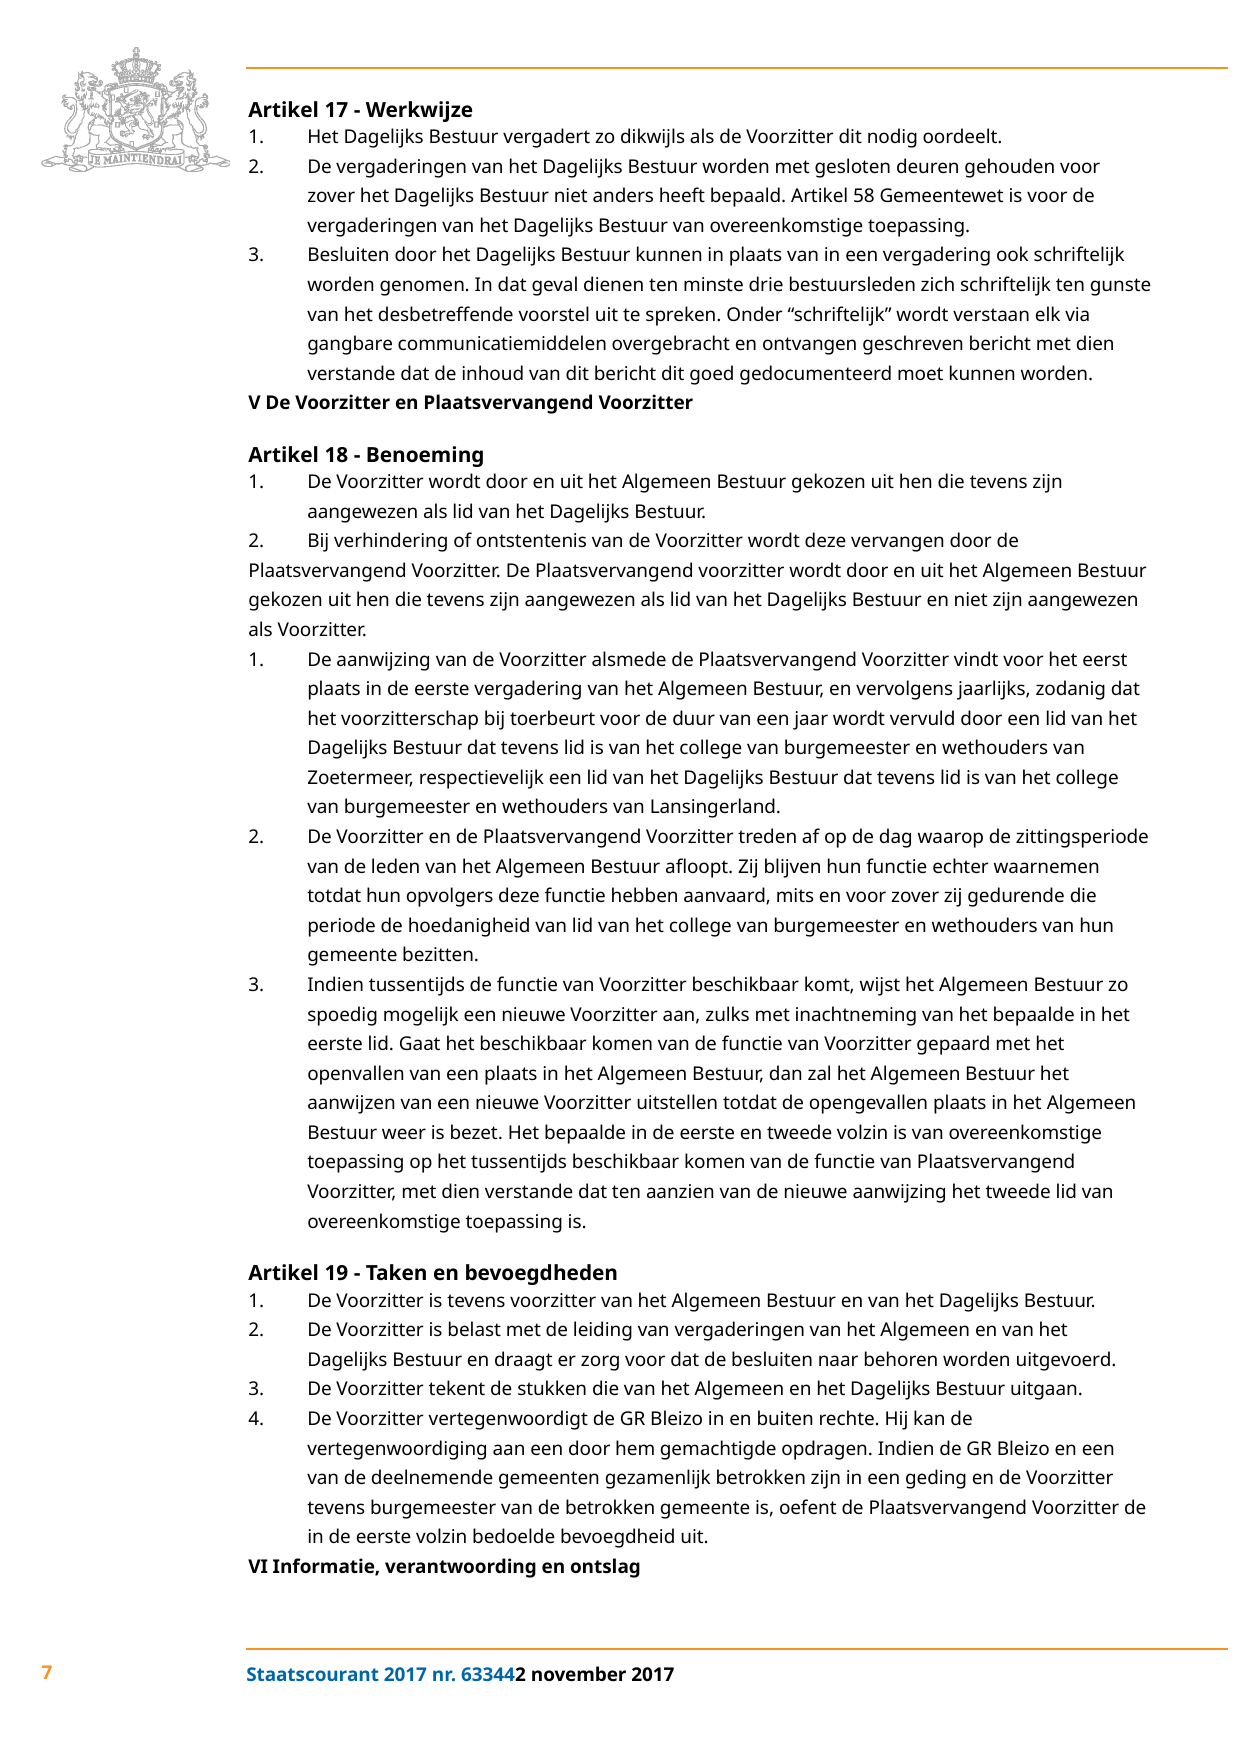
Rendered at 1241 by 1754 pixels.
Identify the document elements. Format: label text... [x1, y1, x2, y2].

text Artikel 19 - Taken en bevoegdheden [248, 1258, 1152, 1287]
list De vergaderingen van het Dagelijks Bestuur worden met gesloten deuren gehouden voor zover het Dagelijks Bestuur niet anders heeft bepaald. Artikel 58 Gemeentewet is voor de vergaderingen van het Dagelijks Bestuur van overeenkomstige toepassing. [248, 153, 1152, 238]
text Artikel 18 - Benoeming [248, 440, 1152, 468]
list De Voorzitter en de Plaatsvervangend Voorzitter treden af op de dag waarop de zittingsperiode van de leden van het Algemeen Bestuur afloopt. Zij blijven hun functie echter waarnemen totdat hun opvolgers deze functie hebben aanvaard, mits en voor zover zij gedurende die periode de hoedanigheid van lid van het college van burgemeester en wethouders van hun gemeente bezitten. [248, 823, 1152, 967]
list De Voorzitter is tevens voorzitter van het Algemeen Bestuur en van het Dagelijks Bestuur. [248, 1287, 1152, 1312]
list Het Dagelijks Bestuur vergadert zo dikwijls als de Voorzitter dit nodig oordeelt. [248, 123, 1152, 149]
list De aanwijzing van de Voorzitter alsmede de Plaatsvervangend Voorzitter vindt voor het eerst plaats in de eerste vergadering van het Algemeen Bestuur, en vervolgens jaarlijks, zodanig dat het voorzitterschap bij toerbeurt voor de duur van een jaar wordt vervuld door een lid van het Dagelijks Bestuur dat tevens lid is van het college van burgemeester en wethouders van Zoetermeer, respectievelijk een lid van het Dagelijks Bestuur dat tevens lid is van het college van burgemeester en wethouders van Lansingerland. [248, 646, 1152, 819]
list Besluiten door het Dagelijks Bestuur kunnen in plaats van in een vergadering ook schriftelijk worden genomen. In dat geval dienen ten minste drie bestuursleden zich schriftelijk ten gunste van het desbetreffende voorstel uit te spreken. Onder “schriftelijk” wordt verstaan elk via gangbare communicatiemiddelen overgebracht en ontvangen geschreven bericht met dien verstande dat de inhoud van dit bericht dit goed gedocumenteerd moet kunnen worden. [248, 242, 1152, 386]
list Bij verhindering of ontstentenis van de Voorzitter wordt deze vervangen door de [248, 527, 1152, 553]
list De Voorzitter vertegenwoordigt de GR Bleizo in en buiten rechte. Hij kan de vertegenwoordiging aan een door hem gemachtigde opdragen. Indien de GR Bleizo en een van de deelnemende gemeenten gezamenlijk betrokken zijn in een geding en de Voorzitter tevens burgemeester van de betrokken gemeente is, oefent de Plaatsvervangend Voorzitter de in de eerste volzin bedoelde bevoegdheid uit. [248, 1405, 1152, 1549]
list De Voorzitter tekent de stukken die van het Algemeen en het Dagelijks Bestuur uitgaan. [248, 1376, 1152, 1401]
text Plaatsvervangend Voorzitter. De Plaatsvervangend voorzitter wordt door en uit het Algemeen Bestuur gekozen uit hen die tevens zijn aangewezen als lid van het Dagelijks Bestuur en niet zijn aangewezen als Voorzitter. [248, 557, 1152, 642]
list Indien tussentijds de functie van Voorzitter beschikbaar komt, wijst het Algemeen Bestuur zo spoedig mogelijk een nieuwe Voorzitter aan, zulks met inachtneming van het bepaalde in het eerste lid. Gaat het beschikbaar komen van de functie van Voorzitter gepaard met het openvallen van een plaats in het Algemeen Bestuur, dan zal het Algemeen Bestuur het aanwijzen van een nieuwe Voorzitter uitstellen totdat de opengevallen plaats in het Algemeen Bestuur weer is bezet. Het bepaalde in de eerste en tweede volzin is van overeenkomstige toepassing op het tussentijds beschikbaar komen van de functie van Plaatsvervangend Voorzitter, met dien verstande dat ten aanzien van de nieuwe aanwijzing het tweede lid van overeenkomstige toepassing is. [248, 971, 1152, 1234]
list De Voorzitter wordt door en uit het Algemeen Bestuur gekozen uit hen die tevens zijn aangewezen als lid van het Dagelijks Bestuur. [248, 468, 1152, 524]
text VI Informatie, verantwoording en ontslag [248, 1553, 1152, 1579]
list De Voorzitter is belast met de leiding van vergaderingen van het Algemeen en van het Dagelijks Bestuur en draagt er zorg voor dat de besluiten naar behoren worden uitgevoerd. [248, 1316, 1152, 1372]
text Artikel 17 - Werkwijze [248, 95, 1152, 123]
picture [41, 47, 231, 172]
text V De Voorzitter en Plaatsvervangend Voorzitter [248, 389, 1152, 415]
